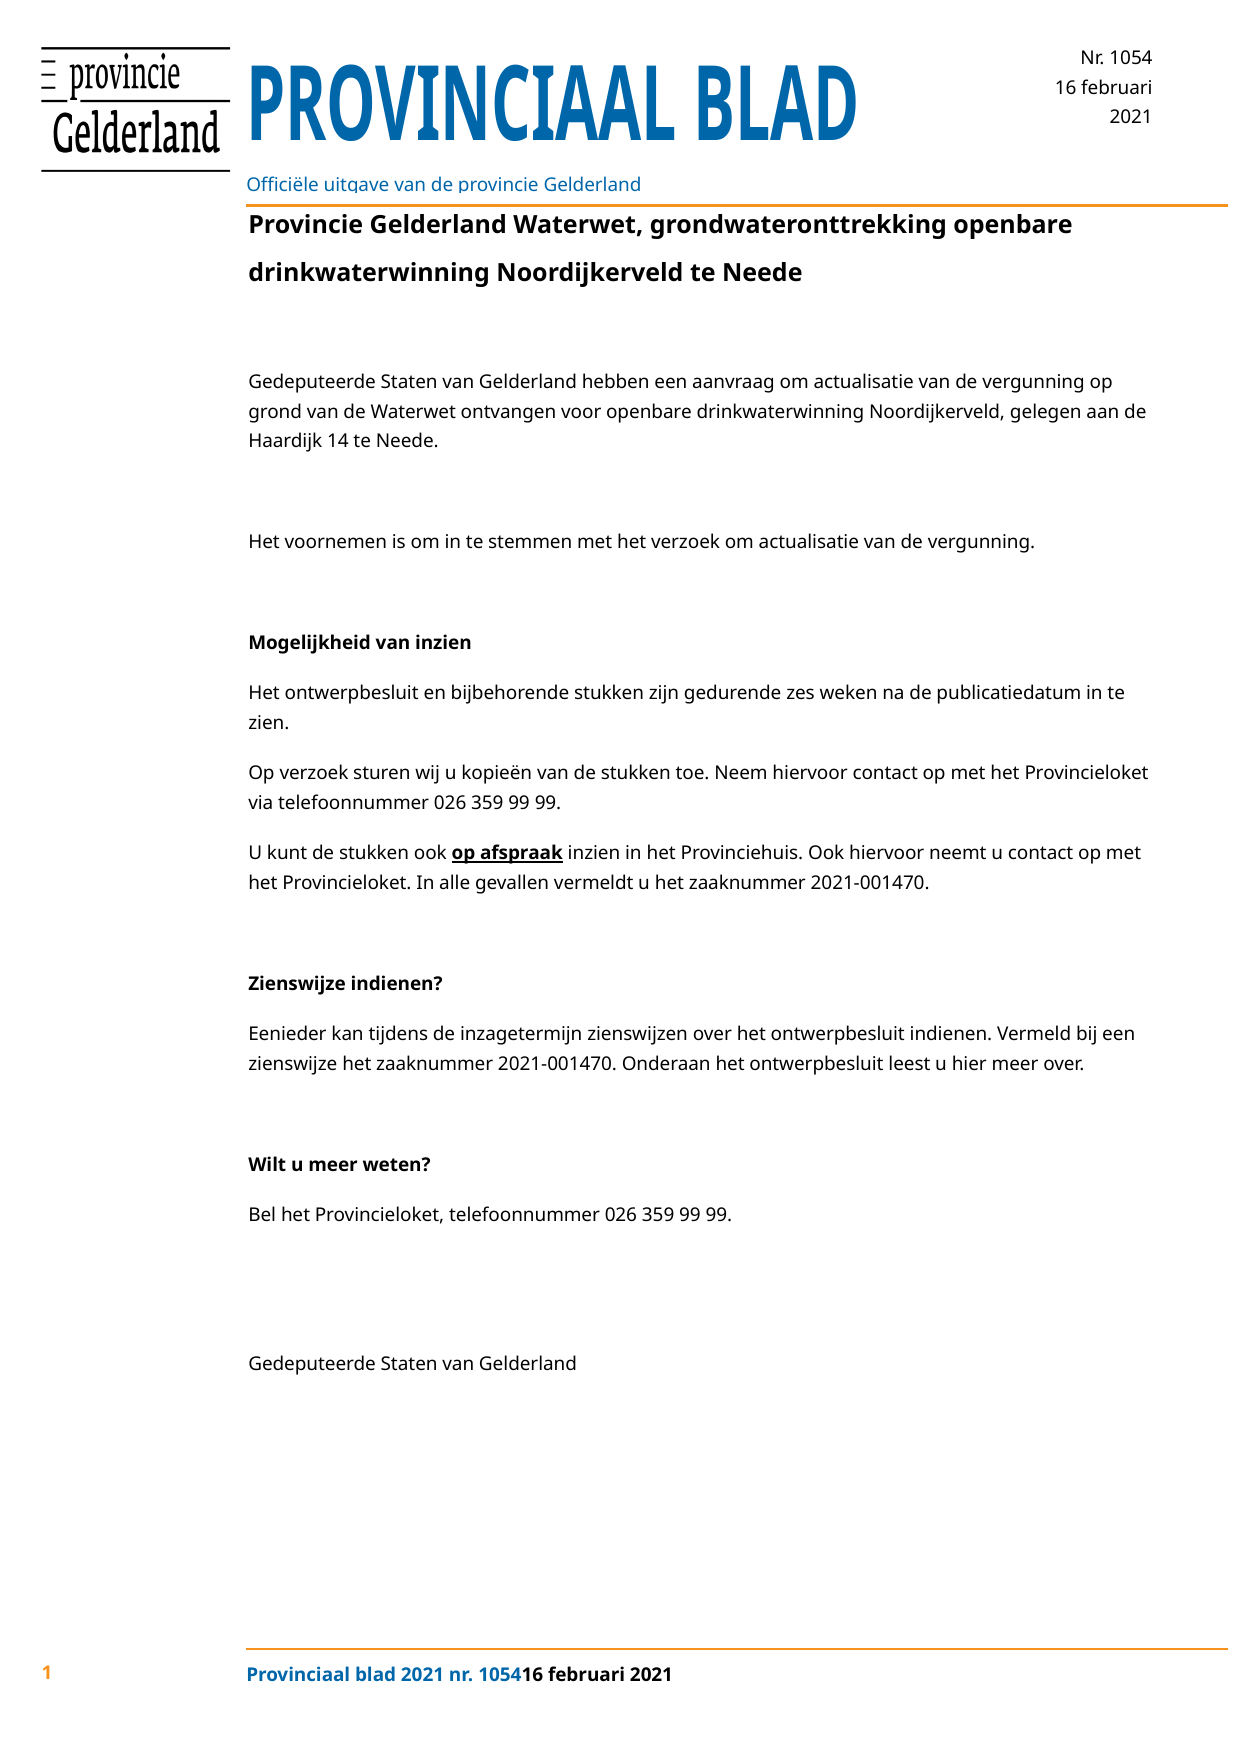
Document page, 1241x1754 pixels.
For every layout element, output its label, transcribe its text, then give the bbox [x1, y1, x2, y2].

text Wilt u meer weten? [248, 1151, 1152, 1177]
text Op verzoek sturen wij u kopieën van de stukken toe. Neem hiervoor contact op met het Provincieloket via telefoonnummer 026 359 99 99. [248, 759, 1152, 815]
text Het voornemen is om in te stemmen met het verzoek om actualisatie van de vergunning. [248, 528, 1152, 554]
text Eenieder kan tijdens de inzagetermijn zienswijzen over het ontwerpbesluit indienen. Vermeld bij een zienswijze het zaaknummer 2021-001470. Onderaan het ontwerpbesluit leest u hier meer over. [248, 1020, 1152, 1076]
text Mogelijkheid van inzien [248, 629, 1152, 655]
text Bel het Provincieloket, telefoonnummer 026 359 99 99. [248, 1201, 1152, 1227]
text Provincie Gelderland Waterwet, grondwateronttrekking openbare drinkwaterwinning Noordijkerveld te Neede [248, 207, 1152, 288]
text Zienswijze indienen? [248, 970, 1152, 996]
text U kunt de stukken ook op afspraak inzien in het Provinciehuis. Ook hiervoor neemt u contact op met het Provincieloket. In alle gevallen vermeldt u het zaaknummer 2021-001470. [248, 839, 1152, 895]
picture [41, 47, 231, 172]
text Gedeputeerde Staten van Gelderland [248, 1350, 1152, 1376]
text Gedeputeerde Staten van Gelderland hebben een aanvraag om actualisatie van de vergunning op grond van de Waterwet ontvangen voor openbare drinkwaterwinning Noordijkerveld, gelegen aan de Haardijk 14 te Neede. [248, 368, 1152, 453]
text Het ontwerpbesluit en bijbehorende stukken zijn gedurende zes weken na de publicatiedatum in te zien. [248, 679, 1152, 735]
